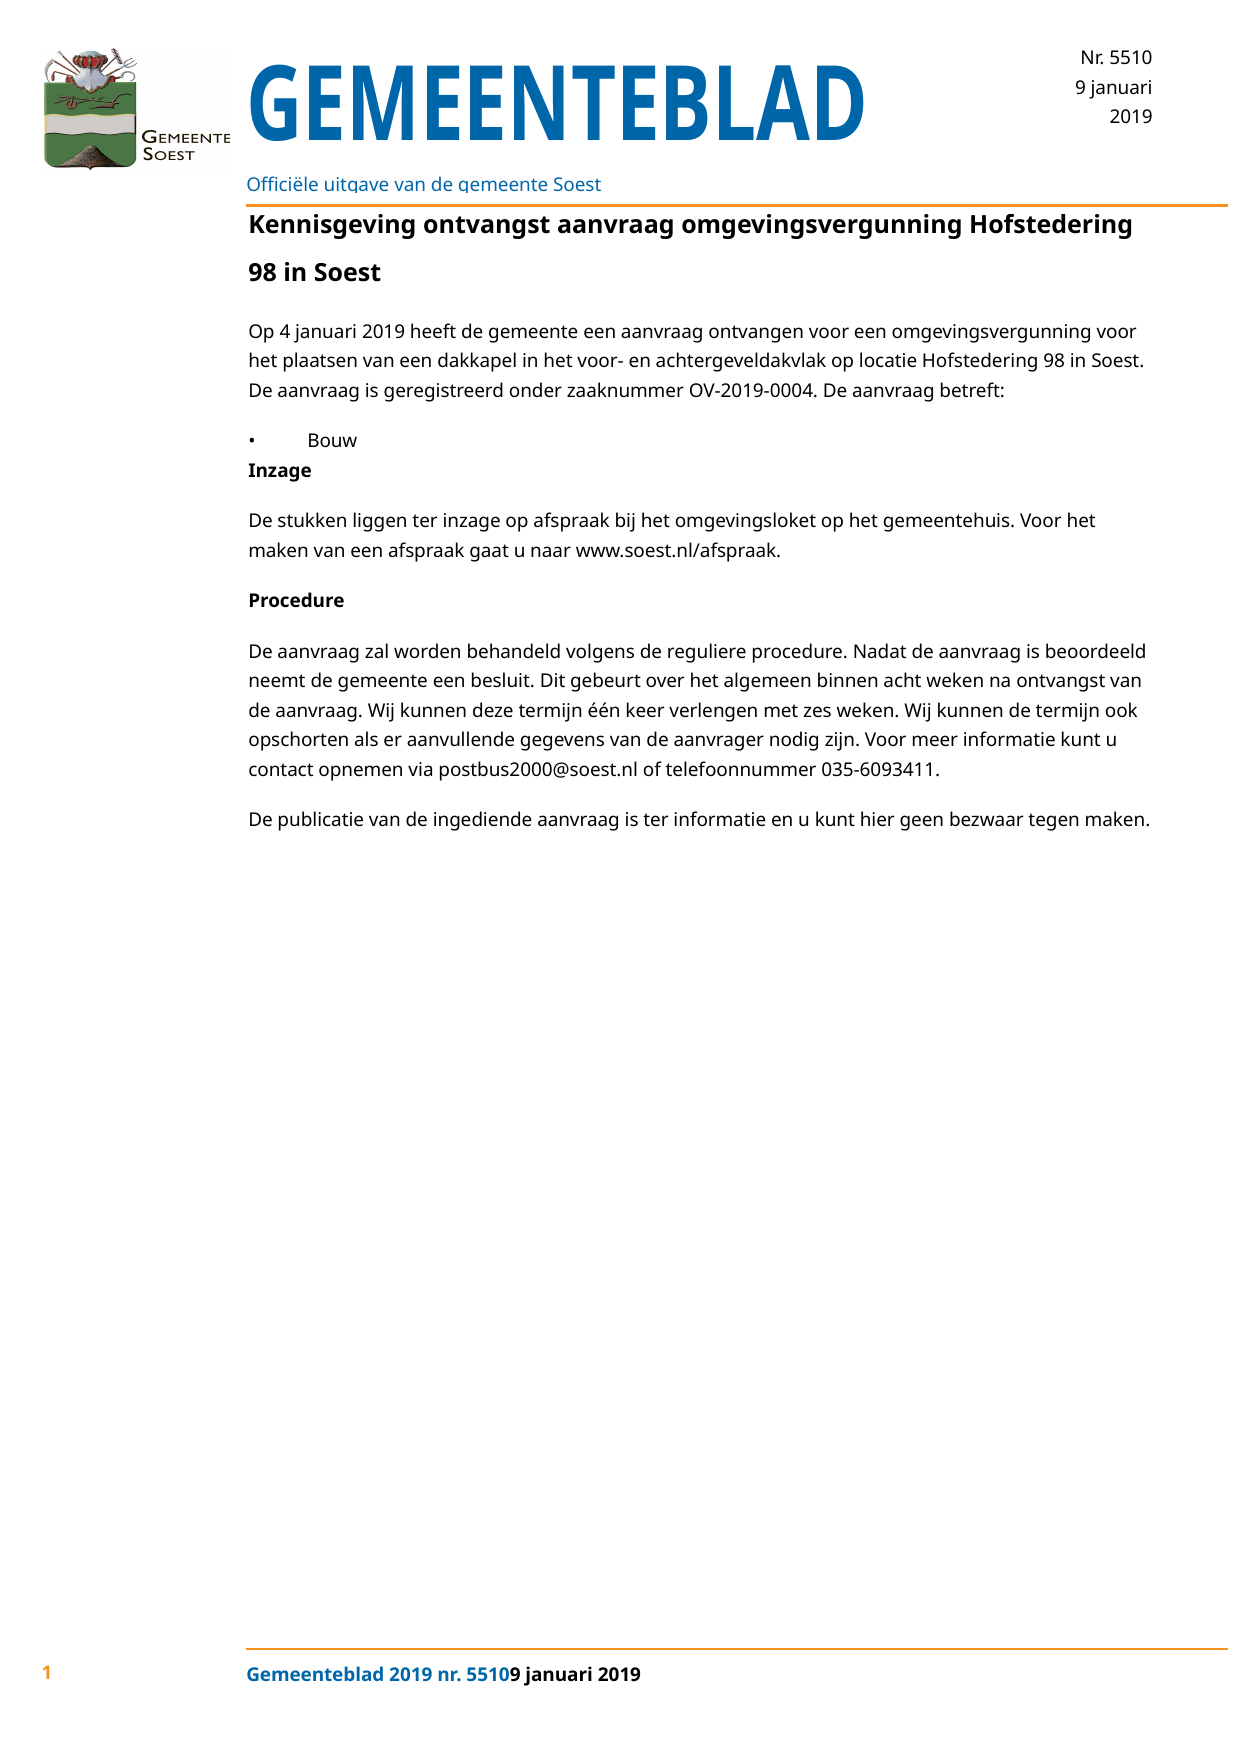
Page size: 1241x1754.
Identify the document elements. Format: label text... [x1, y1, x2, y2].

text Op 4 januari 2019 heeft de gemeente een aanvraag ontvangen voor een omgevingsvergunning voor het plaatsen van een dakkapel in het voor- en achtergeveldakvlak op locatie Hofstedering 98 in Soest. De aanvraag is geregistreerd onder zaaknummer OV-2019-0004. De aanvraag betreft: [248, 318, 1152, 403]
text De aanvraag zal worden behandeld volgens de reguliere procedure. Nadat de aanvraag is beoordeeld neemt de gemeente een besluit. Dit gebeurt over het algemeen binnen acht weken na ontvangst van de aanvraag. Wij kunnen deze termijn één keer verlengen met zes weken. Wij kunnen de termijn ook opschorten als er aanvullende gegevens van de aanvrager nodig zijn. Voor meer informatie kunt u contact opnemen via postbus2000@soest.nl of telefoonnummer 035-6093411. [248, 638, 1152, 782]
text De stukken liggen ter inzage op afspraak bij het omgevingsloket op het gemeentehuis. Voor het maken van een afspraak gaat u naar www.soest.nl/afspraak. [248, 507, 1152, 563]
text Procedure [248, 587, 1152, 613]
list Bouw [248, 427, 1152, 453]
picture [41, 47, 231, 172]
text Kennisgeving ontvangst aanvraag omgevingsvergunning Hofstedering 98 in Soest [248, 207, 1152, 288]
text De publicatie van de ingediende aanvraag is ter informatie en u kunt hier geen bezwaar tegen maken. [248, 807, 1152, 832]
text Inzage [248, 457, 1152, 483]
